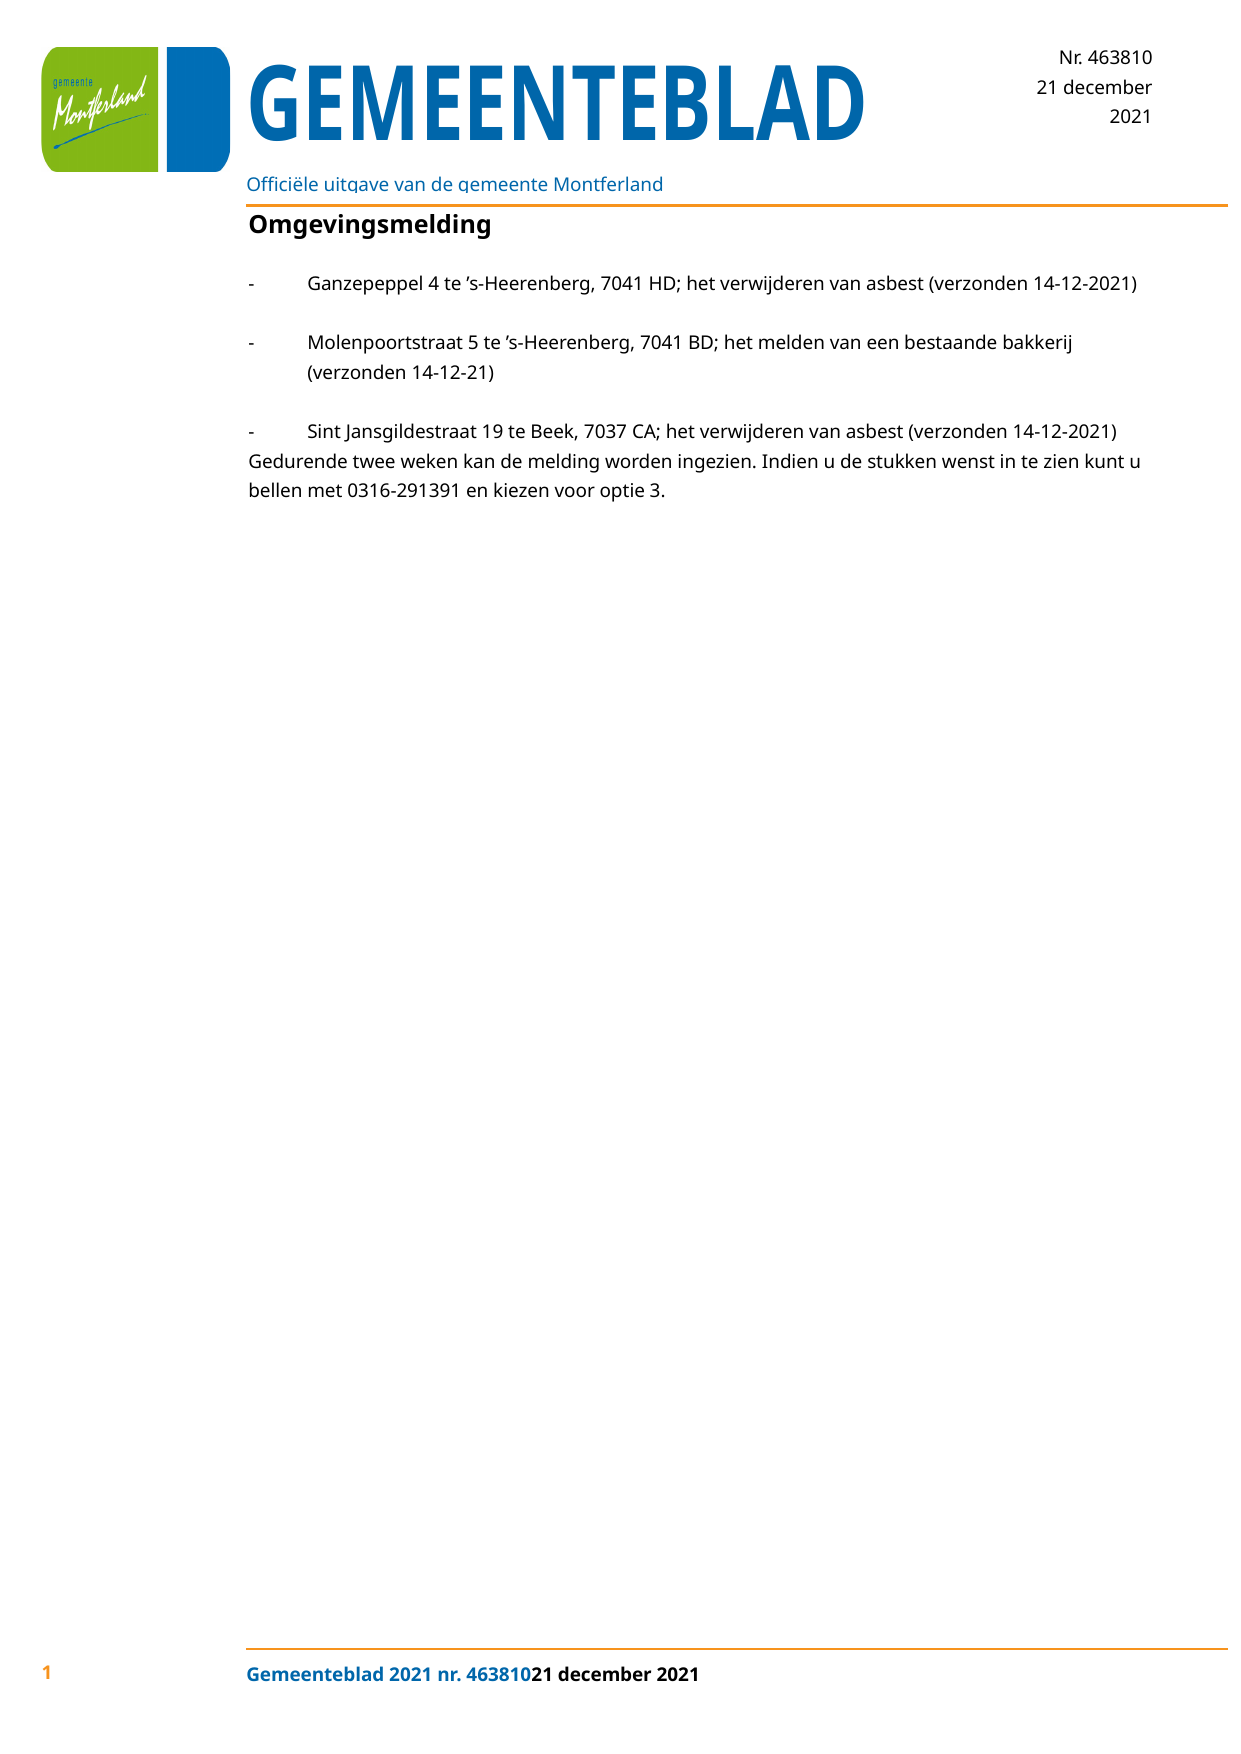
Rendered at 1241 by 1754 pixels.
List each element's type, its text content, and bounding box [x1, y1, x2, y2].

list Molenpoortstraat 5 te ’s-Heerenberg, 7041 BD; het melden van een bestaande bakkerij (verzonden 14-12-21) [248, 329, 1152, 385]
picture [41, 47, 231, 172]
list Sint Jansgildestraat 19 te Beek, 7037 CA; het verwijderen van asbest (verzonden 14-12-2021) [248, 418, 1152, 444]
text Omgevingsmelding [248, 207, 1152, 241]
list Ganzepeppel 4 te ’s-Heerenberg, 7041 HD; het verwijderen van asbest (verzonden 14-12-2021) [248, 270, 1152, 296]
text Gedurende twee weken kan de melding worden ingezien. Indien u de stukken wenst in te zien kunt u bellen met 0316-291391 en kiezen voor optie 3. [248, 448, 1152, 503]
